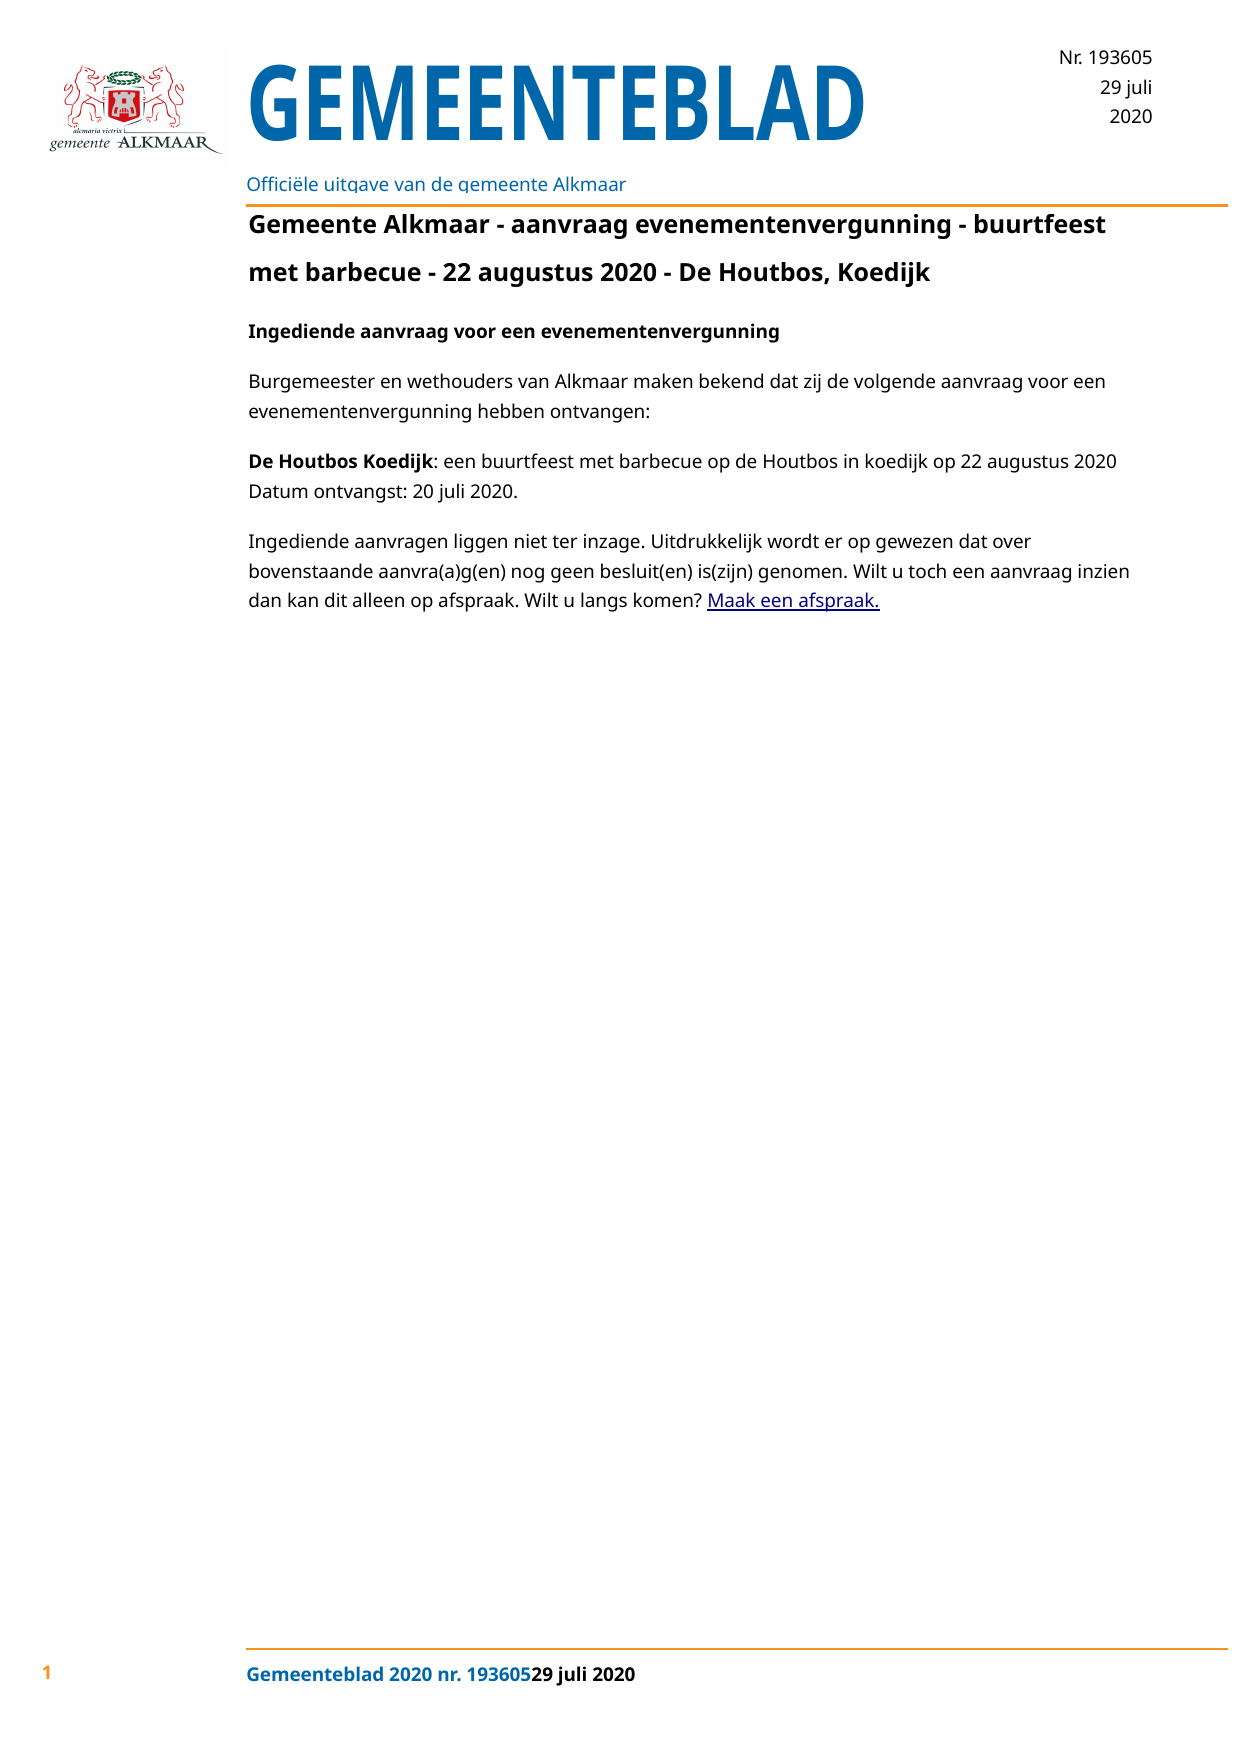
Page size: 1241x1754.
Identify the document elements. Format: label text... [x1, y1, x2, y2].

text Gemeente Alkmaar - aanvraag evenementenvergunning - buurtfeest met barbecue - 22 augustus 2020 - De Houtbos, Koedijk [248, 207, 1152, 288]
text Burgemeester en wethouders van Alkmaar maken bekend dat zij de volgende aanvraag voor een evenementenvergunning hebben ontvangen: [248, 368, 1152, 424]
picture [41, 47, 231, 172]
text De Houtbos Koedijk: een buurtfeest met barbecue op de Houtbos in koedijk op 22 augustus 2020 Datum ontvangst: 20 juli 2020. [248, 448, 1152, 504]
text Ingediende aanvraag voor een evenementenvergunning [248, 318, 1152, 344]
text Ingediende aanvragen liggen niet ter inzage. Uitdrukkelijk wordt er op gewezen dat over bovenstaande aanvra(a)g(en) nog geen besluit(en) is(zijn) genomen. Wilt u toch een aanvraag inzien dan kan dit alleen op afspraak. Wilt u langs komen? Maak een afspraak. [248, 528, 1152, 613]
